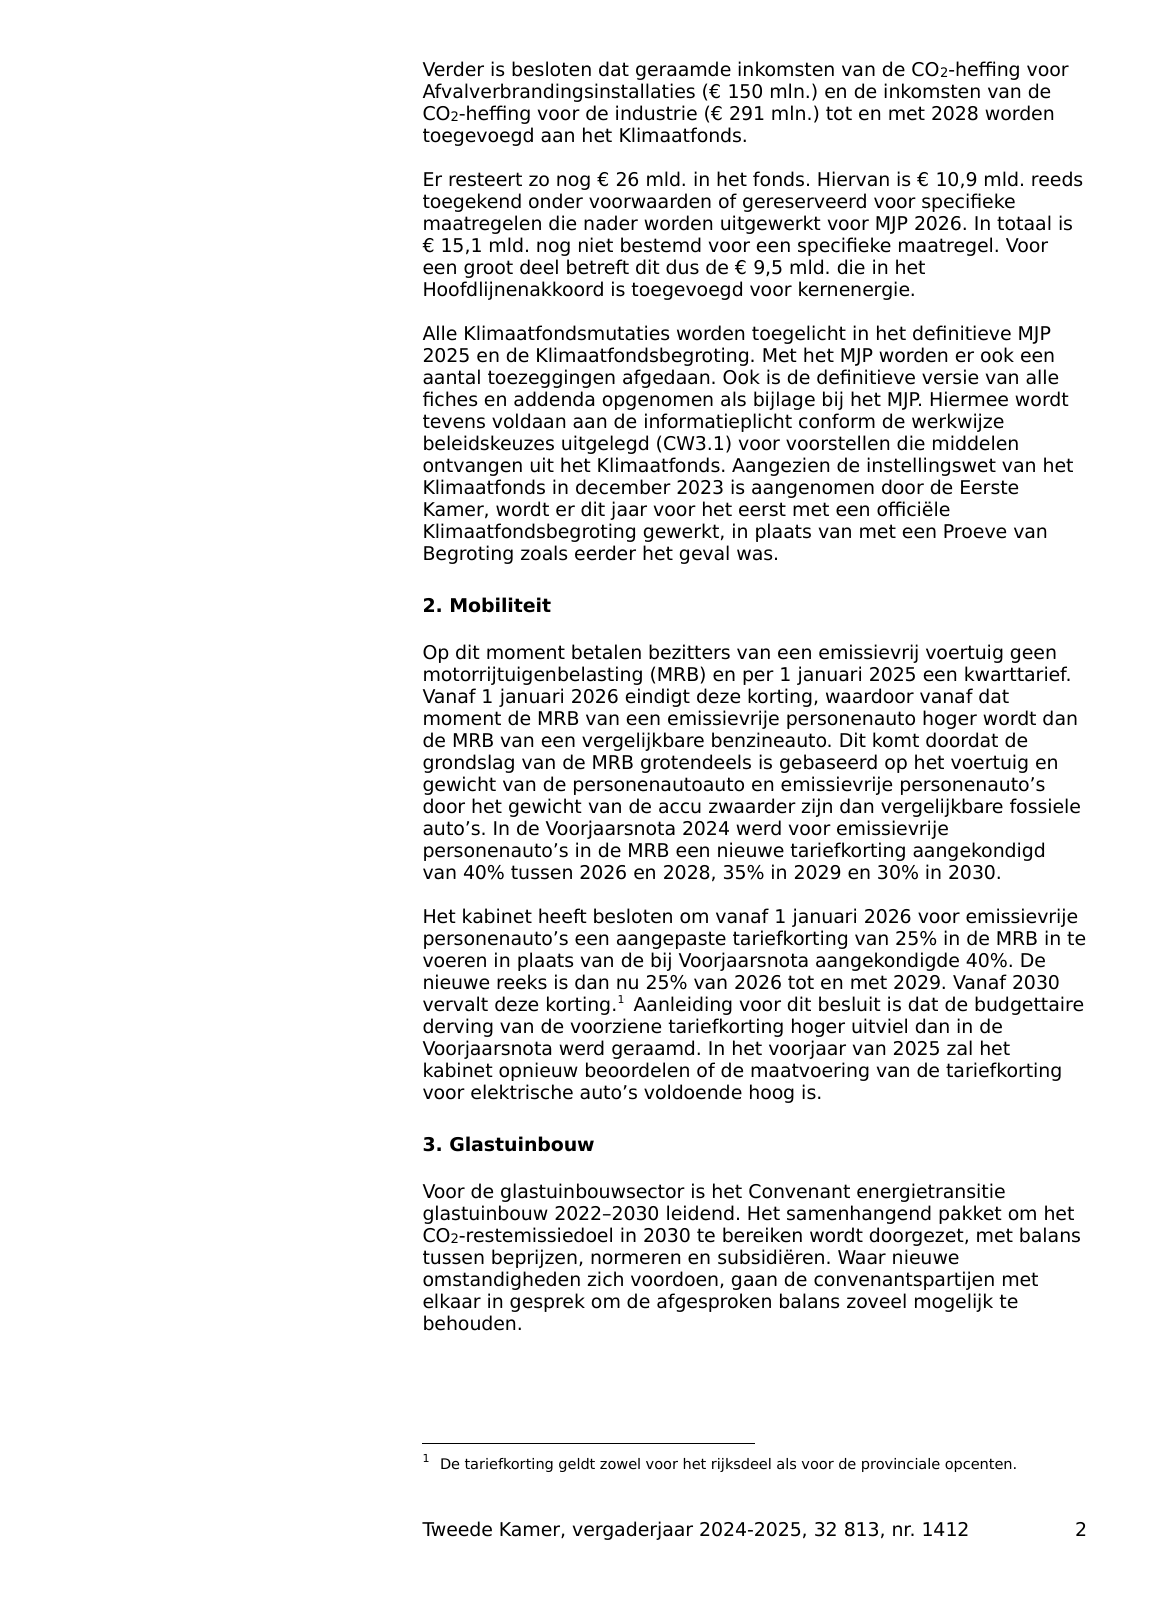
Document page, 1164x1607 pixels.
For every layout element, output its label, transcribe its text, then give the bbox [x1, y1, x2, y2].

text Op dit moment betalen bezitters van een emissievrij voertuig geen motorrijtuigenbelasting (MRB) en per 1 januari 2025 een kwarttarief. Vanaf 1 januari 2026 eindigt deze korting, waardoor vanaf dat moment de MRB van een emissievrije personenauto hoger wordt dan de MRB van een vergelijkbare benzineauto. Dit komt doordat de grondslag van de MRB grotendeels is gebaseerd op het voertuig en gewicht van de personenautoauto en emissievrije personenauto’s door het gewicht van de accu zwaarder zijn dan vergelijkbare fossiele auto’s. In de Voorjaarsnota 2024 werd voor emissievrije personenauto’s in de MRB een nieuwe tariefkorting aangekondigd van 40% tussen 2026 en 2028, 35% in 2029 en 30% in 2030. [422, 642, 1087, 884]
text Er resteert zo nog € 26 mld. in het fonds. Hiervan is € 10,9 mld. reeds toegekend onder voorwaarden of gereserveerd voor specifieke maatregelen die nader worden uitgewerkt voor MJP 2026. In totaal is € 15,1 mld. nog niet bestemd voor een specifieke maatregel. Voor een groot deel betreft dit dus de € 9,5 mld. die in het Hoofdlijnenakkoord is toegevoegd voor kernenergie. [422, 169, 1087, 301]
subtitle 3. Glastuinbouw [422, 1134, 1087, 1156]
subtitle 2. Mobiliteit [422, 595, 1087, 617]
text Alle Klimaatfondsmutaties worden toegelicht in het definitieve MJP 2025 en de Klimaatfondsbegroting. Met het MJP worden er ook een aantal toezeggingen afgedaan. Ook is de definitieve versie van alle fiches en addenda opgenomen als bijlage bij het MJP. Hiermee wordt tevens voldaan aan de informatieplicht conform de werkwijze beleidskeuzes uitgelegd (CW3.1) voor voorstellen die middelen ontvangen uit het Klimaatfonds. Aangezien de instellingswet van het Klimaatfonds in december 2023 is aangenomen door de Eerste Kamer, wordt er dit jaar voor het eerst met een officiële Klimaatfondsbegroting gewerkt, in plaats van met een Proeve van Begroting zoals eerder het geval was. [422, 323, 1087, 565]
text Verder is besloten dat geraamde inkomsten van de CO2-heffing voor Afvalverbrandingsinstallaties (€ 150 mln.) en de inkomsten van de CO2-heffing voor de industrie (€ 291 mln.) tot en met 2028 worden toegevoegd aan het Klimaatfonds. [422, 59, 1087, 147]
text De tariefkorting geldt zowel voor het rijksdeel als voor de provinciale opcenten. [422, 1452, 1087, 1474]
text Voor de glastuinbouwsector is het Convenant energietransitie glastuinbouw 2022–2030 leidend. Het samenhangend pakket om het CO2-restemissiedoel in 2030 te bereiken wordt doorgezet, met balans tussen beprijzen, normeren en subsidiëren. Waar nieuwe omstandigheden zich voordoen, gaan de convenantspartijen met elkaar in gesprek om de afgesproken balans zoveel mogelijk te behouden. [422, 1181, 1087, 1334]
text Het kabinet heeft besloten om vanaf 1 januari 2026 voor emissievrije personenauto’s een aangepaste tariefkorting van 25% in de MRB in te voeren in plaats van de bij Voorjaarsnota aangekondigde 40%. De nieuwe reeks is dan nu 25% van 2026 tot en met 2029. Vanaf 2030 vervalt deze korting. Aanleiding voor dit besluit is dat de budgettaire derving van de voorziene tariefkorting hoger uitviel dan in de Voorjaarsnota werd geraamd. In het voorjaar van 2025 zal het kabinet opnieuw beoordelen of de maatvoering van de tariefkorting voor elektrische auto’s voldoende hoog is. [422, 906, 1087, 1104]
